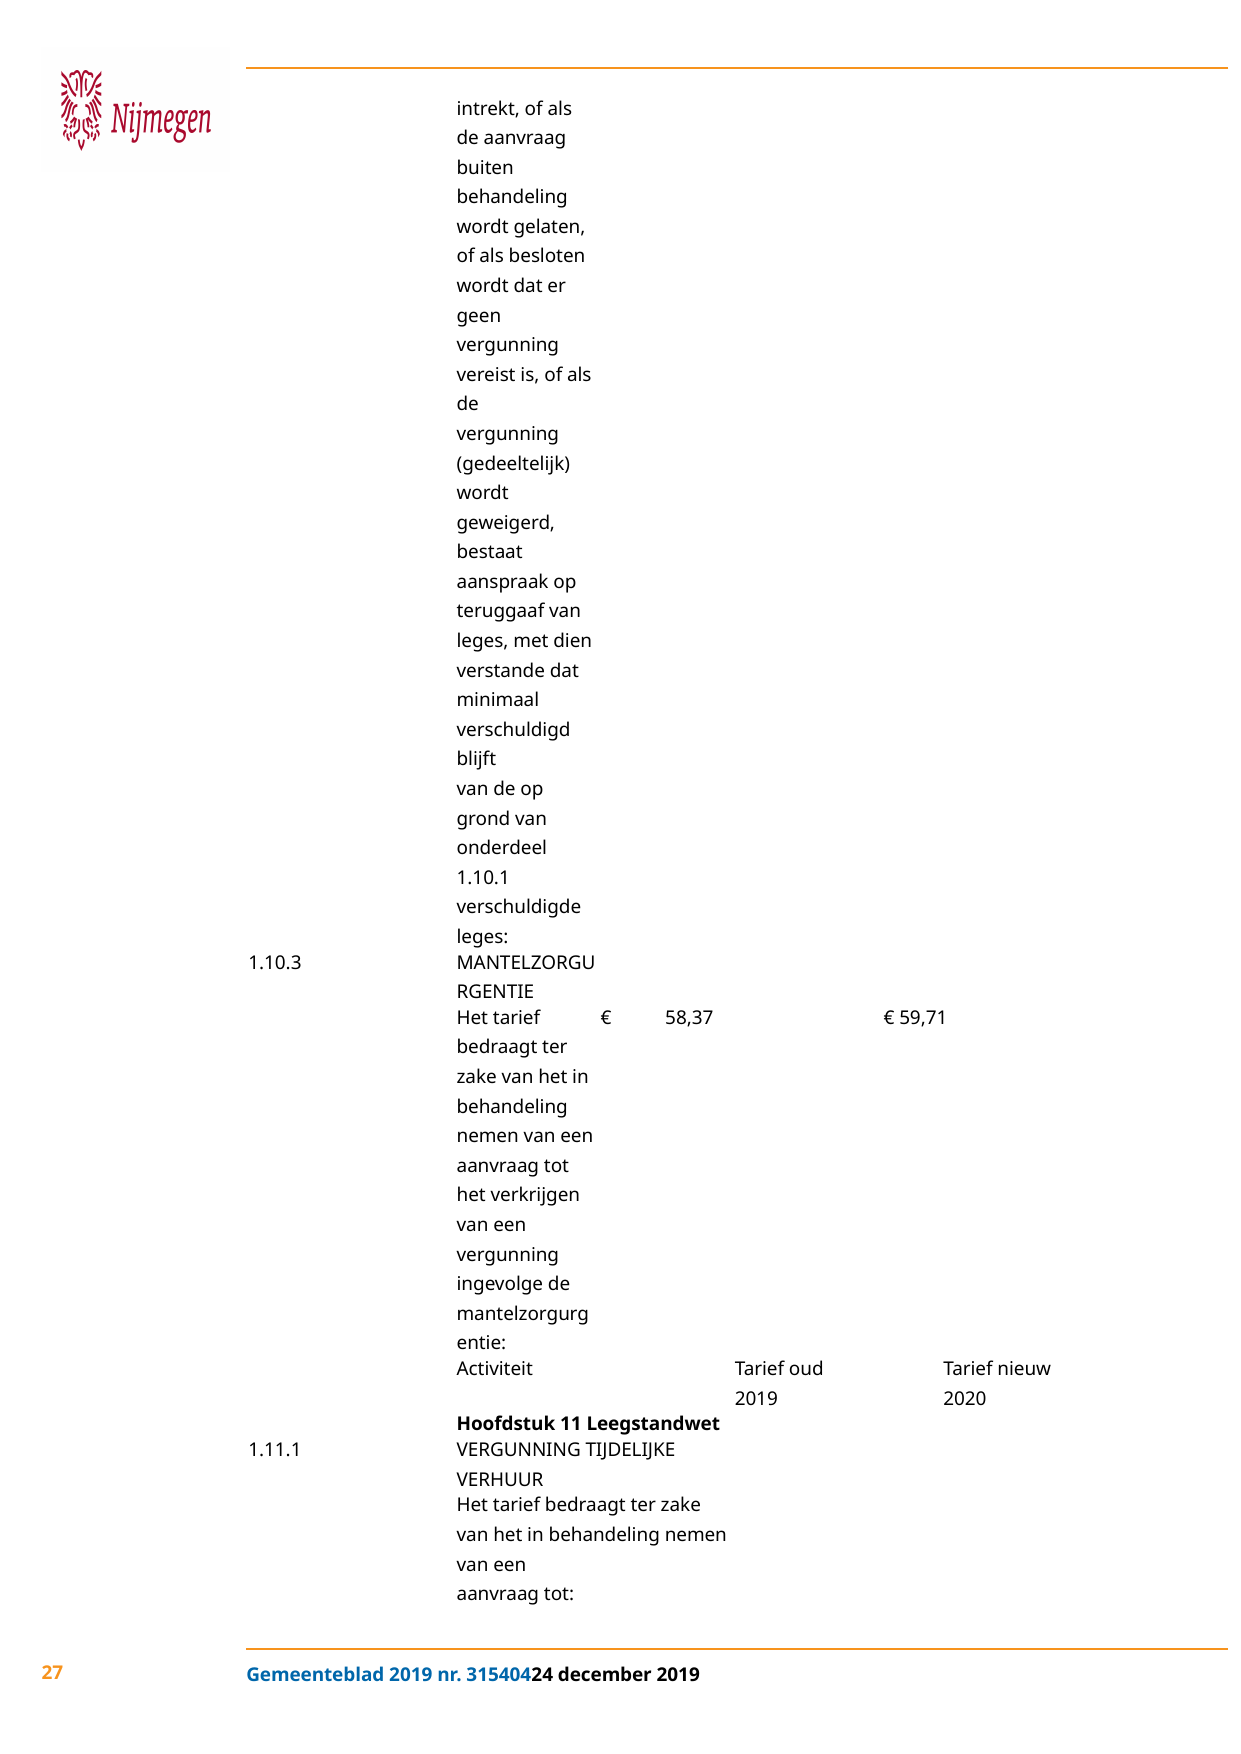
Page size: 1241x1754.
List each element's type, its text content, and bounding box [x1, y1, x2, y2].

table_cell MANTELZORGURGENTIE [456, 949, 596, 1004]
table_cell Activiteit [456, 1355, 734, 1411]
table_cell Hoofdstuk 11 Leegstandwet [456, 1411, 734, 1436]
table_cell [318, 949, 387, 1004]
table_cell [735, 1436, 943, 1492]
table_cell [318, 95, 387, 949]
table_cell [943, 1492, 1082, 1606]
table_cell intrekt, of als de aanvraag buiten behandeling wordt gelaten, of als besloten wordt dat er geen vergunning vereist is, of als de vergunning (gedeeltelijk) wordt geweigerd, bestaat aanspraak op teruggaaf van leges, met dien verstande dat minimaal verschuldigd blijft van de op grond van onderdeel 1.10.1 verschuldigde leges: [456, 95, 596, 949]
table_cell [874, 95, 1152, 949]
table_cell [387, 1004, 456, 1355]
table_cell [248, 1492, 317, 1606]
table_cell [735, 1492, 943, 1606]
table_cell [387, 95, 456, 949]
table_cell [248, 1355, 317, 1411]
table_cell [248, 1411, 317, 1436]
table_cell [596, 95, 873, 949]
table_cell 1.10.3 [248, 949, 317, 1004]
table_cell 1.11.1 [248, 1436, 317, 1492]
picture [41, 47, 231, 172]
table_cell Het tarief bedraagt ter zake van het in behandeling nemen van een aanvraag tot: [456, 1492, 734, 1606]
table_cell [387, 1411, 456, 1436]
table_cell VERGUNNING TIJDELIJKE VERHUUR [456, 1436, 734, 1492]
table_cell € 58,37 [596, 1004, 873, 1355]
table_cell [318, 1004, 387, 1355]
table_cell [874, 949, 1152, 1004]
table_cell [596, 949, 873, 1004]
table_cell [387, 949, 456, 1004]
table_cell [943, 1411, 1082, 1436]
table_cell [248, 95, 317, 949]
table_cell [318, 1436, 387, 1492]
table_cell [735, 1411, 943, 1436]
table_cell [318, 1355, 387, 1411]
table_cell [318, 1411, 387, 1436]
table_cell Tarief nieuw 2020 [943, 1355, 1082, 1411]
table_cell [318, 1492, 387, 1606]
table_cell [943, 1436, 1082, 1492]
table_cell [387, 1355, 456, 1411]
table_cell [387, 1492, 456, 1606]
table_cell [248, 1004, 317, 1355]
table_cell Tarief oud 2019 [735, 1355, 943, 1411]
table_cell [387, 1436, 456, 1492]
table_cell Het tarief bedraagt ter zake van het in behandeling nemen van een aanvraag tot het verkrijgen van een vergunning ingevolge de mantelzorgurgentie: [456, 1004, 596, 1355]
table_cell € 59,71 [874, 1004, 1152, 1355]
